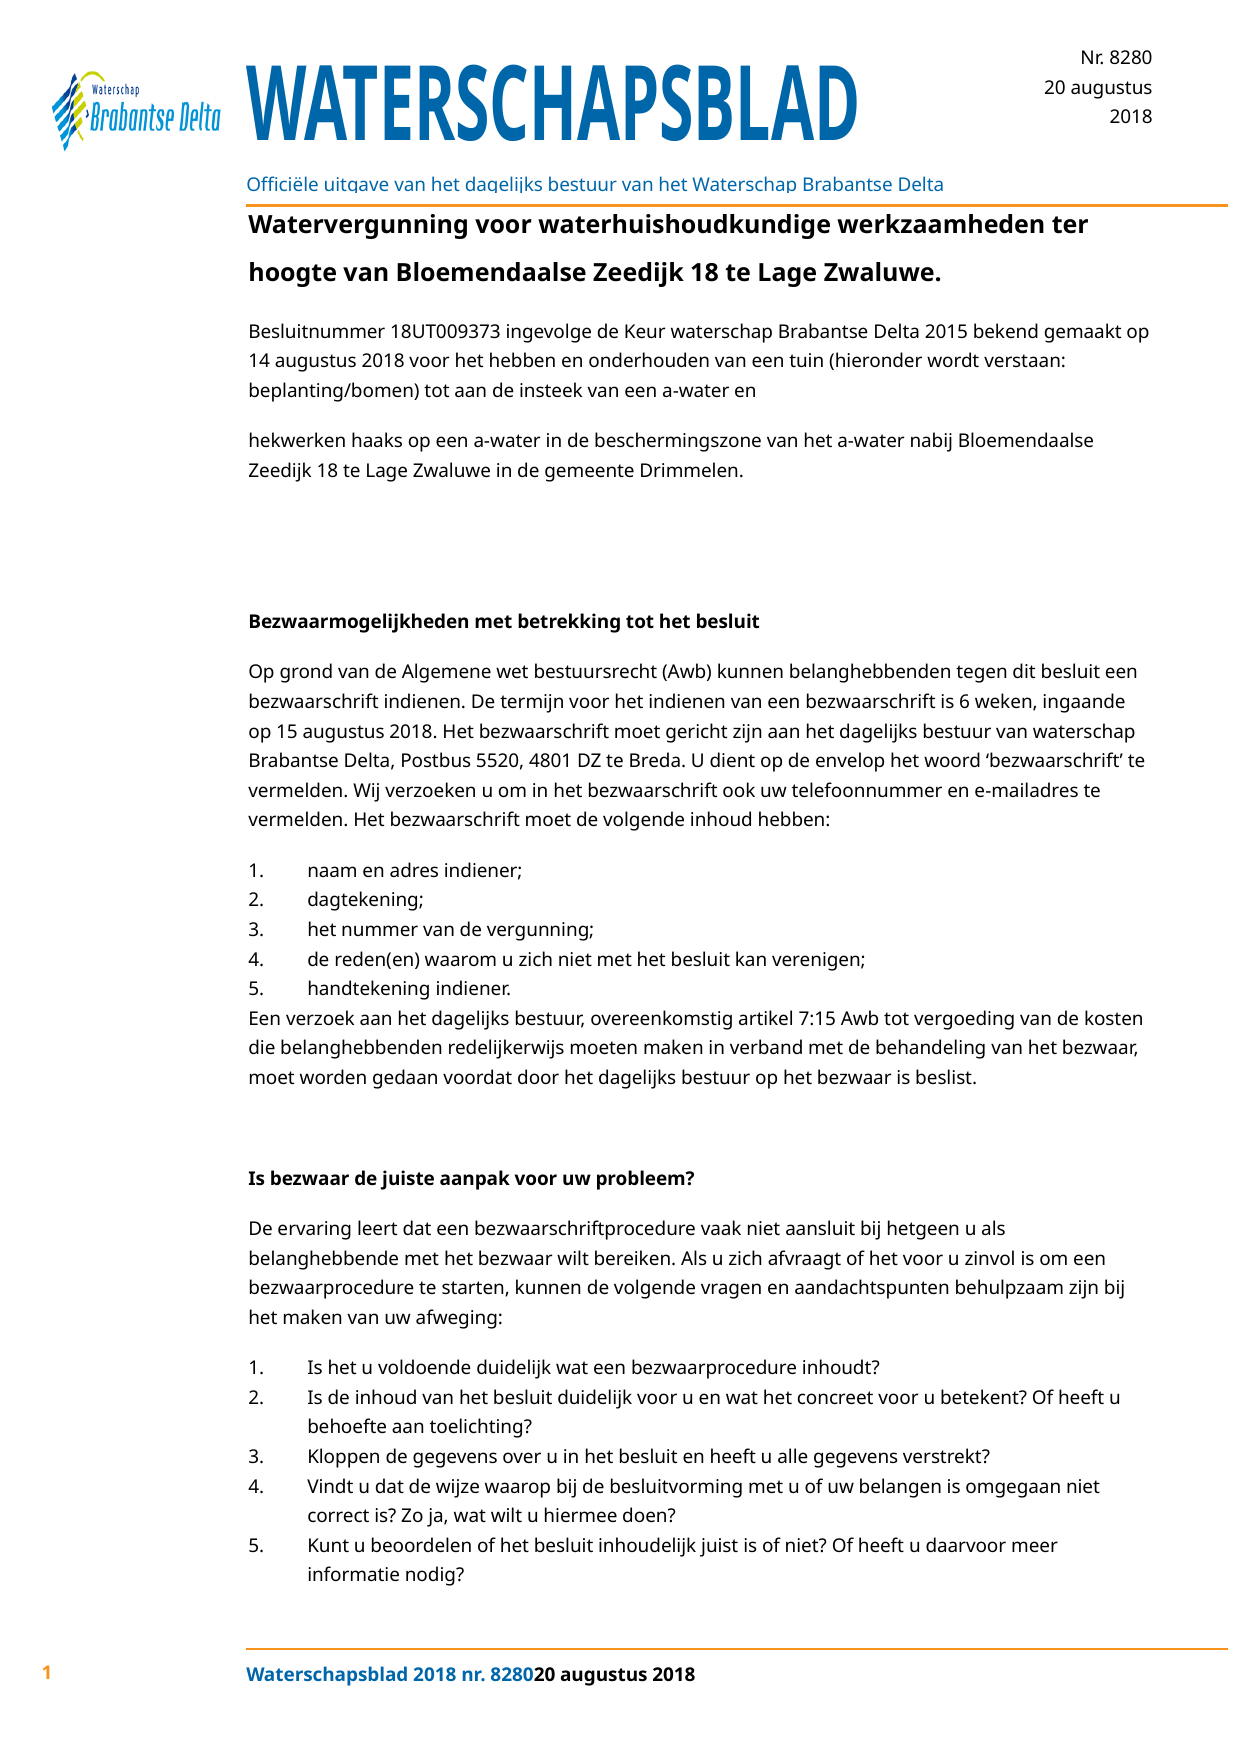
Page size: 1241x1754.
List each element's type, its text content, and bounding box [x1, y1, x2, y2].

list Is het u voldoende duidelijk wat een bezwaarprocedure inhoudt? [248, 1354, 1152, 1380]
text Besluitnummer 18UT009373 ingevolge de Keur waterschap Brabantse Delta 2015 bekend gemaakt op 14 augustus 2018 voor het hebben en onderhouden van een tuin (hieronder wordt verstaan: beplanting/bomen) tot aan de insteek van een a-water en [248, 318, 1152, 403]
text Op grond van de Algemene wet bestuursrecht (Awb) kunnen belanghebbenden tegen dit besluit een bezwaarschrift indienen. De termijn voor het indienen van een bezwaarschrift is 6 weken, ingaande op 15 augustus 2018. Het bezwaarschrift moet gericht zijn aan het dagelijks bestuur van waterschap Brabantse Delta, Postbus 5520, 4801 DZ te Breda. U dient op de envelop het woord ‘bezwaarschrift’ te vermelden. Wij verzoeken u om in het bezwaarschrift ook uw telefoonnummer en e‑mailadres te vermelden. Het bezwaarschrift moet de volgende inhoud hebben: [248, 659, 1152, 832]
text De ervaring leert dat een bezwaarschriftprocedure vaak niet aansluit bij hetgeen u als belanghebbende met het bezwaar wilt bereiken. Als u zich afvraagt of het voor u zinvol is om een bezwaarprocedure te starten, kunnen de volgende vragen en aandachtspunten behulpzaam zijn bij het maken van uw afweging: [248, 1215, 1152, 1330]
list de reden(en) waarom u zich niet met het besluit kan verenigen; [248, 946, 1152, 972]
text hekwerken haaks op een a-water in de beschermingszone van het a-water nabij Bloemendaalse Zeedijk 18 te Lage Zwaluwe in de gemeente Drimmelen. [248, 427, 1152, 483]
text Bezwaarmogelijkheden met betrekking tot het besluit [248, 608, 1152, 634]
list dagtekening; [248, 887, 1152, 912]
list Kloppen de gegevens over u in het besluit en heeft u alle gegevens verstrekt? [248, 1443, 1152, 1469]
list Kunt u beoordelen of het besluit inhoudelijk juist is of niet? Of heeft u daarvoor meer informatie nodig? [248, 1532, 1152, 1587]
list naam en adres indiener; [248, 857, 1152, 883]
text Is bezwaar de juiste aanpak voor uw probleem? [248, 1165, 1152, 1191]
list handtekening indiener. [248, 975, 1152, 1001]
text Watervergunning voor waterhuishoudkundige werkzaamheden ter hoogte van Bloemendaalse Zeedijk 18 te Lage Zwaluwe. [248, 207, 1152, 288]
picture [41, 47, 231, 172]
text Een verzoek aan het dagelijks bestuur, overeenkomstig artikel 7:15 Awb tot vergoeding van de kosten die belanghebbenden redelijkerwijs moeten maken in verband met de behandeling van het bezwaar, moet worden gedaan voordat door het dagelijks bestuur op het bezwaar is beslist. [248, 1005, 1152, 1090]
list het nummer van de vergunning; [248, 916, 1152, 942]
list Is de inhoud van het besluit duidelijk voor u en wat het concreet voor u betekent? Of heeft u behoefte aan toelichting? [248, 1384, 1152, 1439]
list Vindt u dat de wijze waarop bij de besluitvorming met u of uw belangen is omgegaan niet correct is? Zo ja, wat wilt u hiermee doen? [248, 1473, 1152, 1528]
